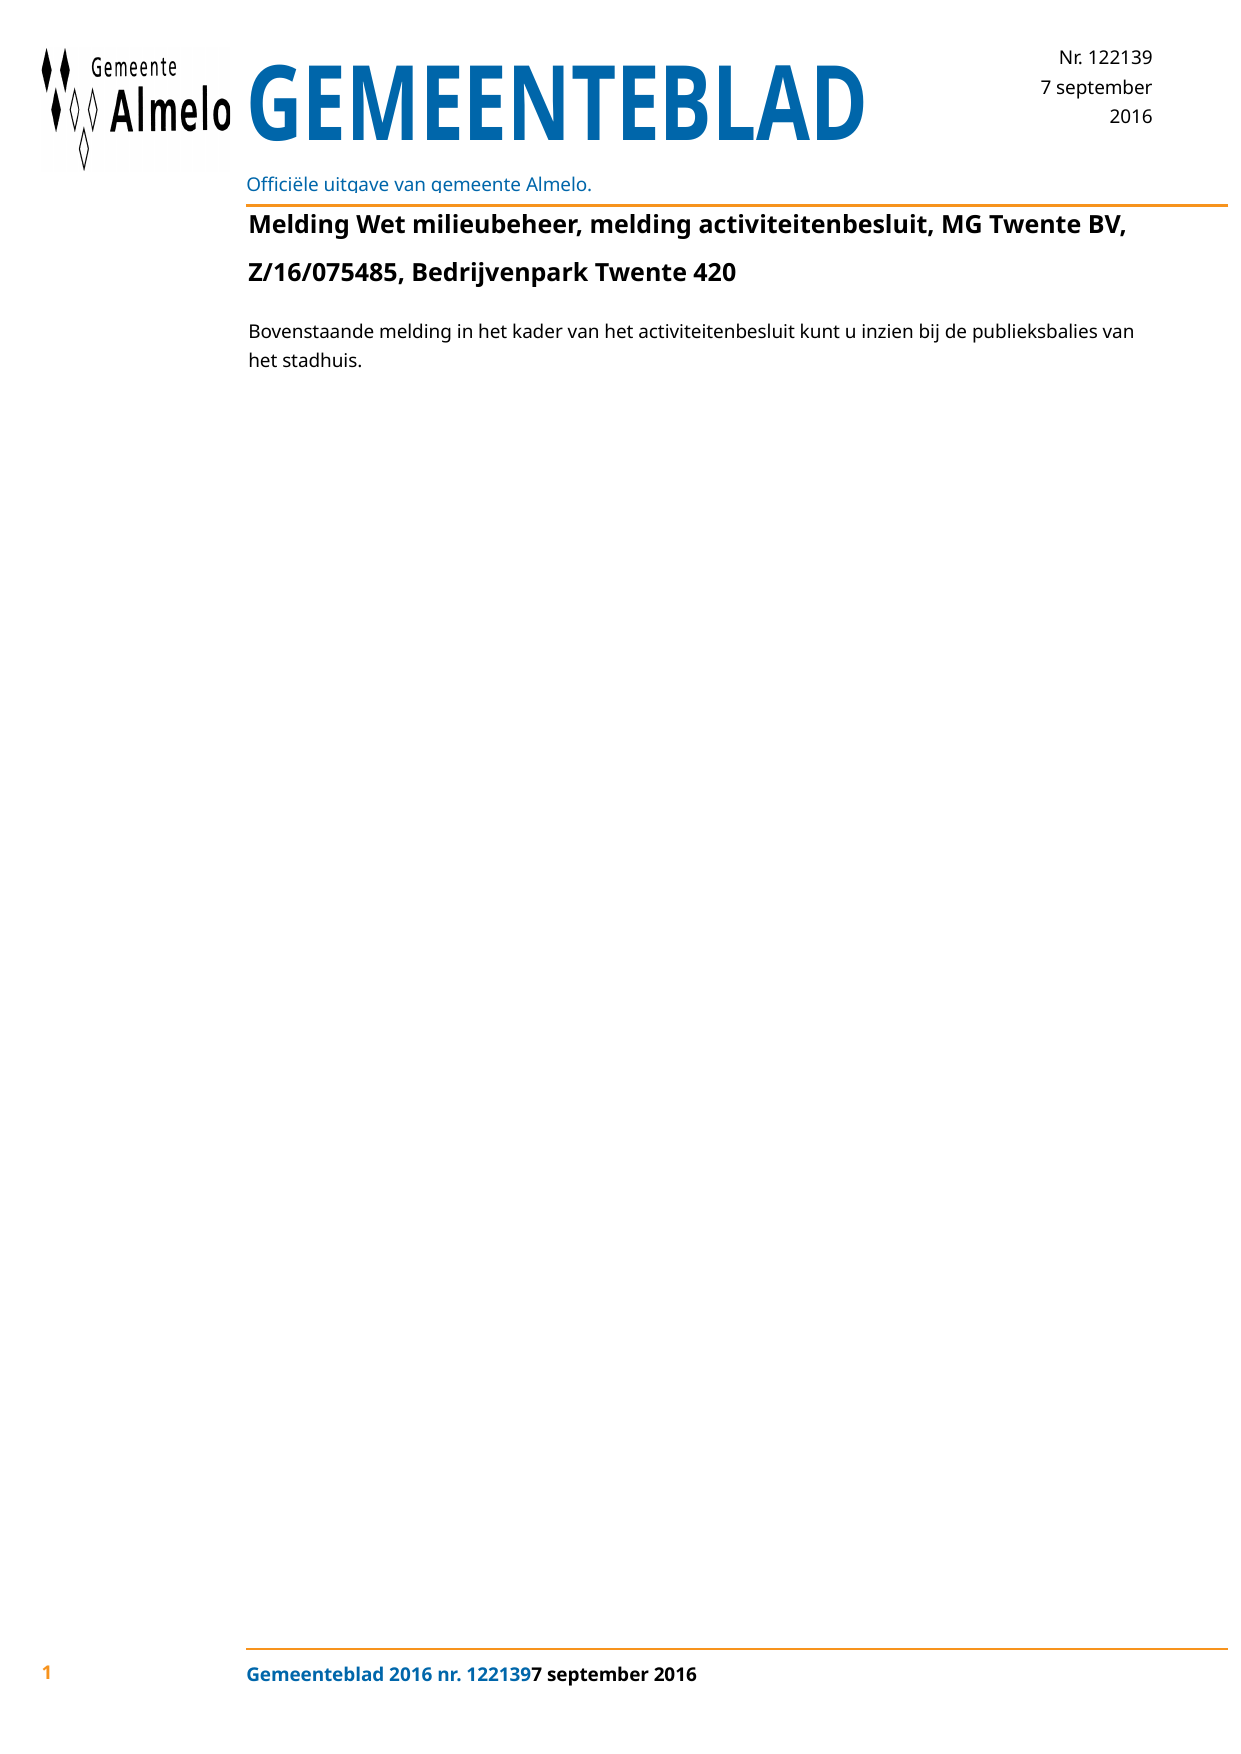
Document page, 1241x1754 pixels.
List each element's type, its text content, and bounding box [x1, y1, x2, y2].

text Bovenstaande melding in het kader van het activiteitenbesluit kunt u inzien bij de publieksbalies van het stadhuis. [248, 318, 1152, 373]
text Melding Wet milieubeheer, melding activiteitenbesluit, MG Twente BV, Z/16/075485, Bedrijvenpark Twente 420 [248, 207, 1152, 288]
picture [41, 47, 231, 172]
